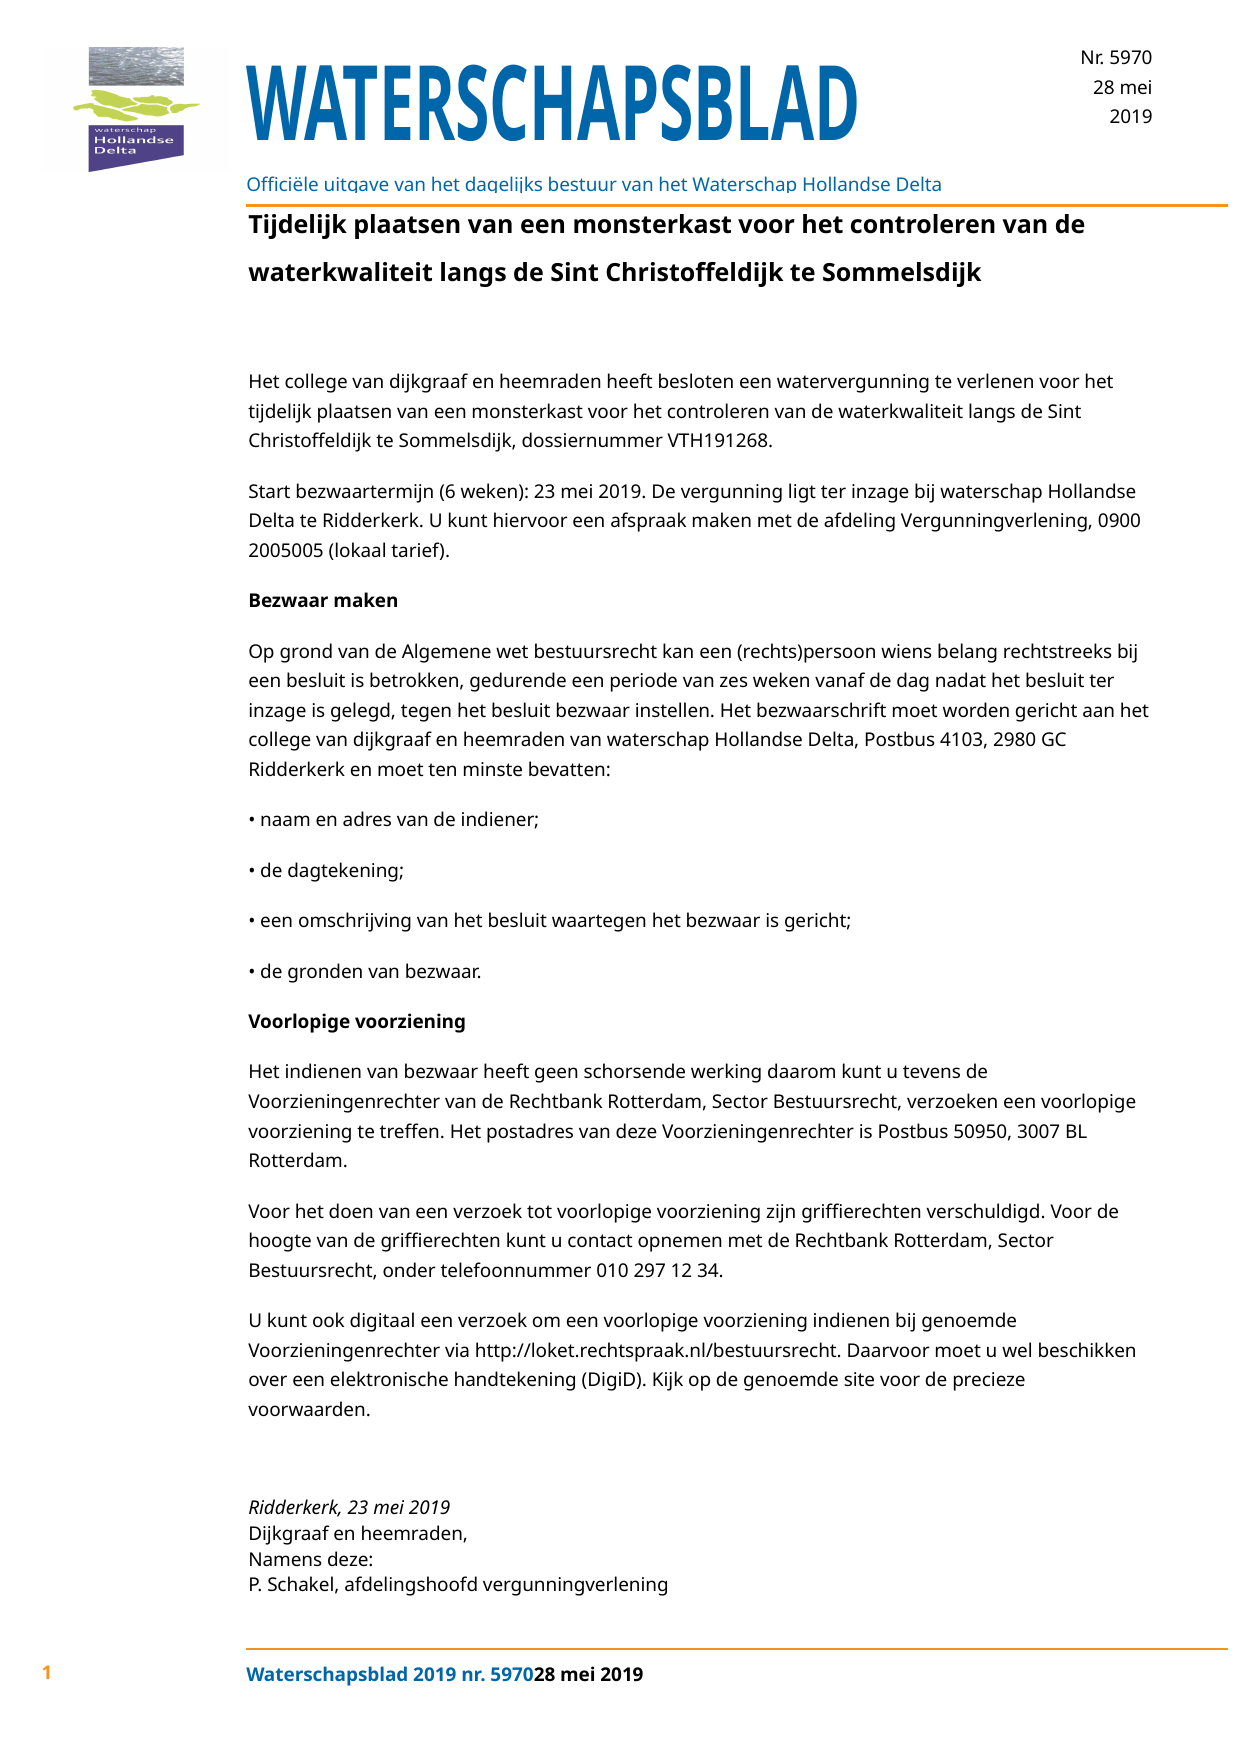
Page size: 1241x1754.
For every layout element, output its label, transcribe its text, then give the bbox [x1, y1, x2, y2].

text • de dagtekening; [248, 857, 1152, 883]
text • naam en adres van de indiener; [248, 807, 1152, 832]
text Bezwaar maken [248, 587, 1152, 613]
text U kunt ook digitaal een verzoek om een voorlopige voorziening indienen bij genoemde Voorzieningenrechter via http://loket.rechtspraak.nl/bestuursrecht. Daarvoor moet u wel beschikken over een elektronische handtekening (DigiD). Kijk op de genoemde site voor de precieze voorwaarden. [248, 1307, 1152, 1422]
picture [41, 47, 231, 172]
text Tijdelijk plaatsen van een monsterkast voor het controleren van de waterkwaliteit langs de Sint Christoffeldijk te Sommelsdijk [248, 207, 1152, 288]
text Start bezwaartermijn (6 weken): 23 mei 2019. De vergunning ligt ter inzage bij waterschap Hollandse Delta te Ridderkerk. U kunt hiervoor een afspraak maken met de afdeling Vergunningverlening, 0900 2005005 (lokaal tarief). [248, 478, 1152, 563]
text Voor het doen van een verzoek tot voorlopige voorziening zijn griffierechten verschuldigd. Voor de hoogte van de griffierechten kunt u contact opnemen met de Rechtbank Rotterdam, Sector Bestuursrecht, onder telefoonnummer 010 297 12 34. [248, 1198, 1152, 1283]
text P. Schakel, afdelingshoofd vergunningverlening [248, 1572, 1152, 1597]
text Namens deze: [248, 1546, 1152, 1572]
text Op grond van de Algemene wet bestuursrecht kan een (rechts)persoon wiens belang rechtstreeks bij een besluit is betrokken, gedurende een periode van zes weken vanaf de dag nadat het besluit ter inzage is gelegd, tegen het besluit bezwaar instellen. Het bezwaarschrift moet worden gericht aan het college van dijkgraaf en heemraden van waterschap Hollandse Delta, Postbus 4103, 2980 GC Ridderkerk en moet ten minste bevatten: [248, 638, 1152, 782]
text Ridderkerk, 23 mei 2019 [248, 1494, 1152, 1520]
text Dijkgraaf en heemraden, [248, 1520, 1152, 1546]
text Het indienen van bezwaar heeft geen schorsende werking daarom kunt u tevens de Voorzieningenrechter van de Rechtbank Rotterdam, Sector Bestuursrecht, verzoeken een voorlopige voorziening te treffen. Het postadres van deze Voorzieningenrechter is Postbus 50950, 3007 BL Rotterdam. [248, 1059, 1152, 1173]
text • een omschrijving van het besluit waartegen het bezwaar is gericht; [248, 907, 1152, 933]
text Het college van dijkgraaf en heemraden heeft besloten een watervergunning te verlenen voor het tijdelijk plaatsen van een monsterkast voor het controleren van de waterkwaliteit langs de Sint Christoffeldijk te Sommelsdijk, dossiernummer VTH191268. [248, 368, 1152, 453]
text • de gronden van bezwaar. [248, 958, 1152, 984]
text Voorlopige voorziening [248, 1008, 1152, 1034]
